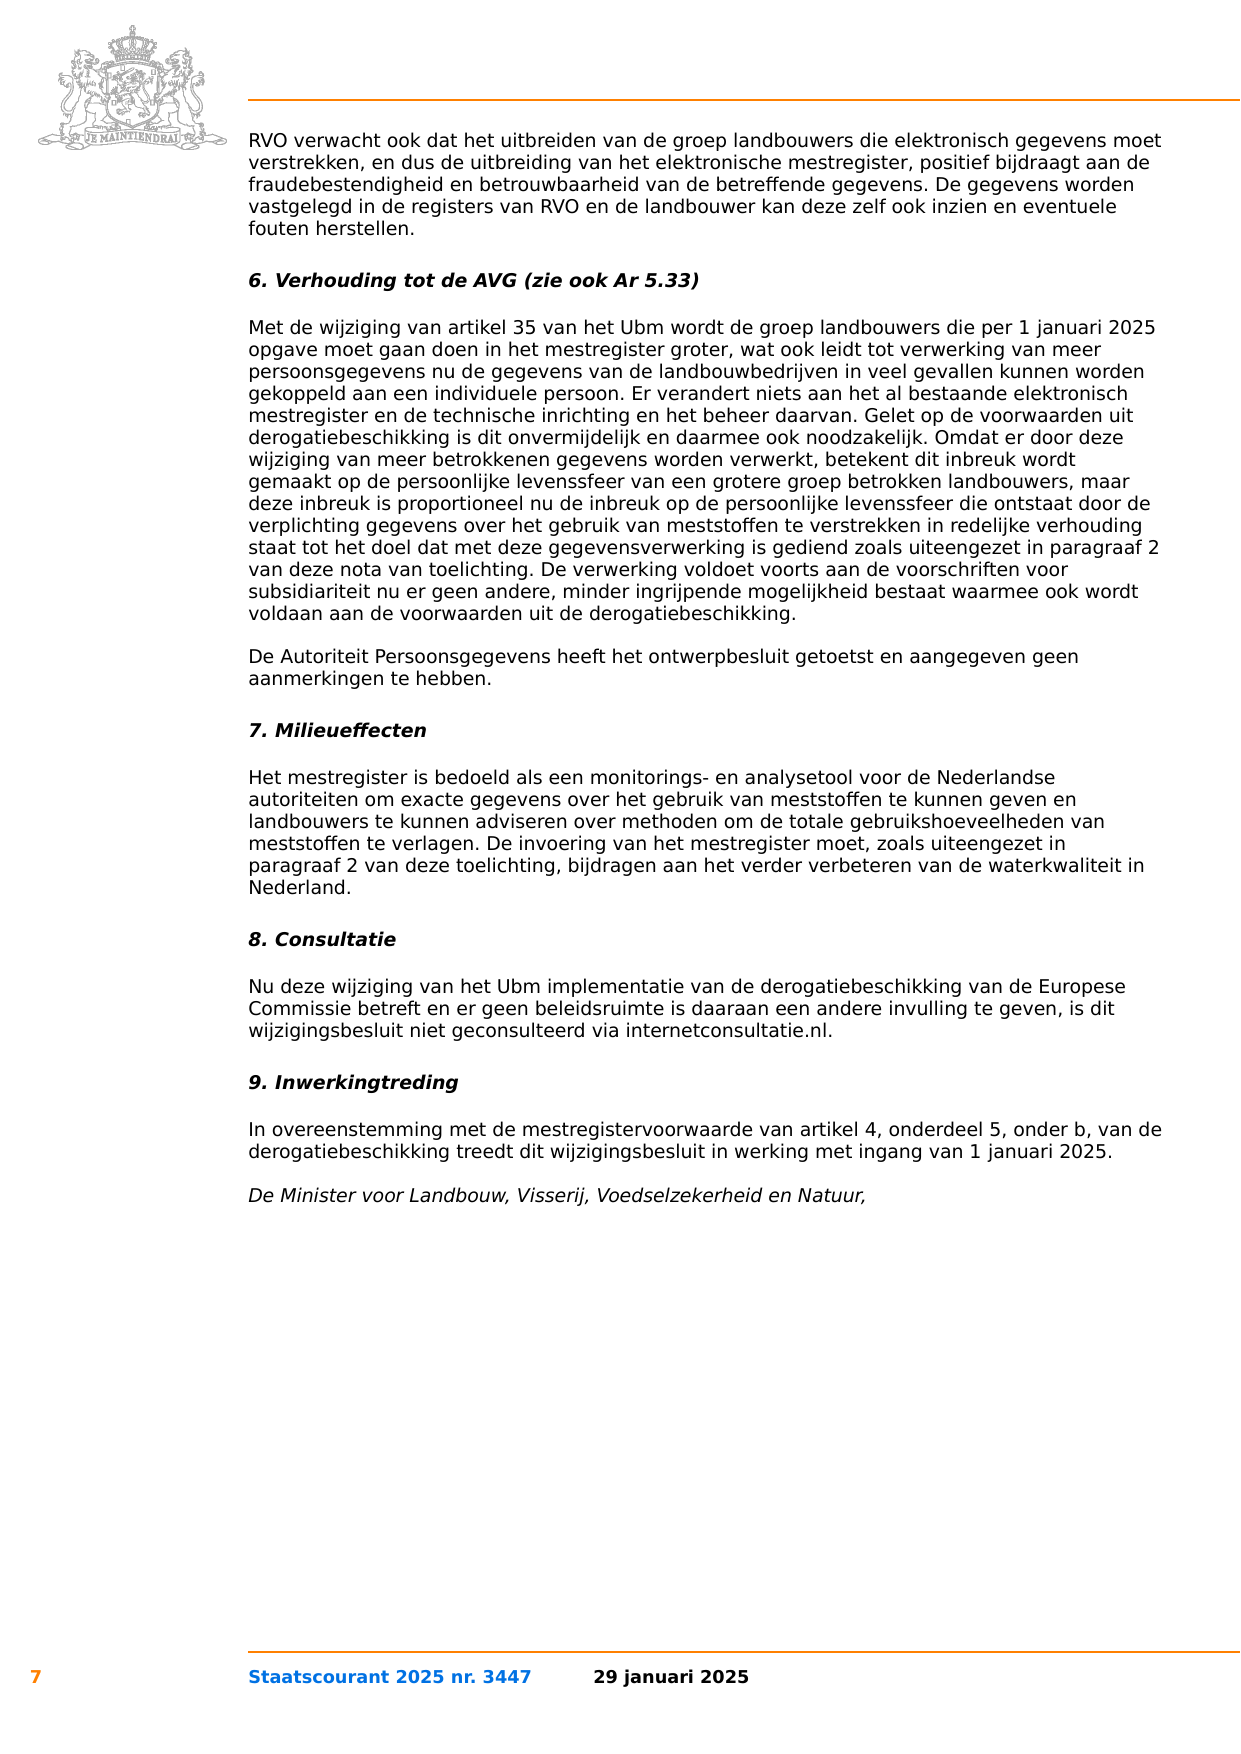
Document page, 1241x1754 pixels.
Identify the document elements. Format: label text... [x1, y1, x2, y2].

subtitle 8. Consultatie [248, 929, 1163, 951]
text Nu deze wijziging van het Ubm implementatie van de derogatiebeschikking van de Europese Commissie betreft en er geen beleidsruimte is daaraan een andere invulling te geven, is dit wijzigingsbesluit niet geconsulteerd via internetconsultatie.nl. [248, 976, 1163, 1042]
picture [38, 25, 227, 150]
subtitle 6. Verhouding tot de AVG (zie ook Ar 5.33) [248, 270, 1163, 292]
text RVO verwacht ook dat het uitbreiden van de groep landbouwers die elektronisch gegevens moet verstrekken, en dus de uitbreiding van het elektronische mestregister, positief bijdraagt aan de fraudebestendigheid en betrouwbaarheid van de betreffende gegevens. De gegevens worden vastgelegd in de registers van RVO en de landbouwer kan deze zelf ook inzien en eventuele fouten herstellen. [248, 130, 1163, 240]
text In overeenstemming met de mestregistervoorwaarde van artikel 4, onderdeel 5, onder b, van de derogatiebeschikking treedt dit wijzigingsbesluit in werking met ingang van 1 januari 2025. [248, 1119, 1163, 1163]
text Met de wijziging van artikel 35 van het Ubm wordt de groep landbouwers die per 1 januari 2025 opgave moet gaan doen in het mestregister groter, wat ook leidt tot verwerking van meer persoonsgegevens nu de gegevens van de landbouwbedrijven in veel gevallen kunnen worden gekoppeld aan een individuele persoon. Er verandert niets aan het al bestaande elektronisch mestregister en de technische inrichting en het beheer daarvan. Gelet op de voorwaarden uit derogatiebeschikking is dit onvermijdelijk en daarmee ook noodzakelijk. Omdat er door deze wijziging van meer betrokkenen gegevens worden verwerkt, betekent dit inbreuk wordt gemaakt op de persoonlijke levenssfeer van een grotere groep betrokken landbouwers, maar deze inbreuk is proportioneel nu de inbreuk op de persoonlijke levenssfeer die ontstaat door de verplichting gegevens over het gebruik van meststoffen te verstrekken in redelijke verhouding staat tot het doel dat met deze gegevensverwerking is gediend zoals uiteengezet in paragraaf 2 van deze nota van toelichting. De verwerking voldoet voorts aan de voorschriften voor subsidiariteit nu er geen andere, minder ingrijpende mogelijkheid bestaat waarmee ook wordt voldaan aan de voorwaarden uit de derogatiebeschikking. [248, 317, 1163, 624]
subtitle 9. Inwerkingtreding [248, 1072, 1163, 1094]
text Het mestregister is bedoeld als een monitorings- en analysetool voor de Nederlandse autoriteiten om exacte gegevens over het gebruik van meststoffen te kunnen geven en landbouwers te kunnen adviseren over methoden om de totale gebruikshoeveelheden van meststoffen te verlagen. De invoering van het mestregister moet, zoals uiteengezet in paragraaf 2 van deze toelichting, bijdragen aan het verder verbeteren van de waterkwaliteit in Nederland. [248, 767, 1163, 899]
subtitle 7. Milieueffecten [248, 720, 1163, 742]
text De Autoriteit Persoonsgegevens heeft het ontwerpbesluit getoetst en aangegeven geen aanmerkingen te hebben. [248, 646, 1163, 690]
text De Minister voor Landbouw, Visserij, Voedselzekerheid en Natuur, [248, 1185, 1163, 1207]
